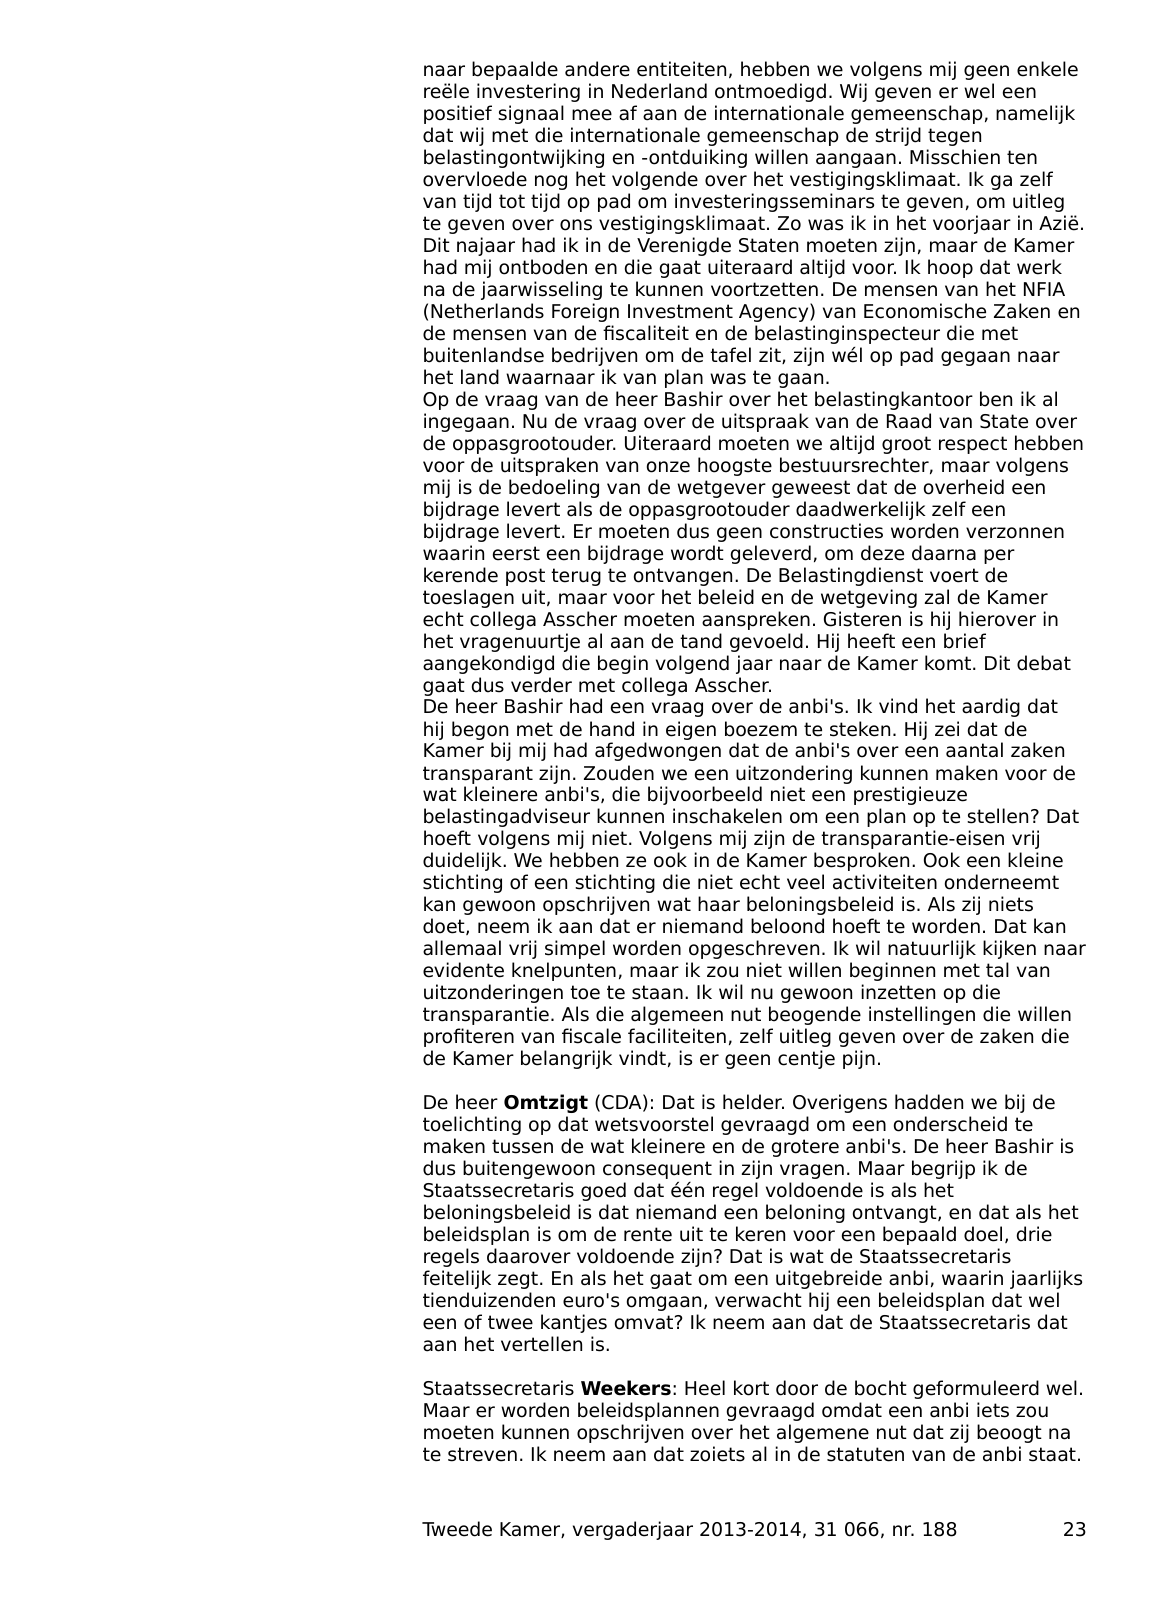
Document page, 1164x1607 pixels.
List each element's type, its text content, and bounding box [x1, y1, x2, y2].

text Op de vraag van de heer Bashir over het belastingkantoor ben ik al ingegaan. Nu de vraag over de uitspraak van de Raad van State over de oppasgrootouder. Uiteraard moeten we altijd groot respect hebben voor de uitspraken van onze hoogste bestuursrechter, maar volgens mij is de bedoeling van de wetgever geweest dat de overheid een bijdrage levert als de oppasgrootouder daadwerkelijk zelf een bijdrage levert. Er moeten dus geen constructies worden verzonnen waarin eerst een bijdrage wordt geleverd, om deze daarna per kerende post terug te ontvangen. De Belastingdienst voert de toeslagen uit, maar voor het beleid en de wetgeving zal de Kamer echt collega Asscher moeten aanspreken. Gisteren is hij hierover in het vragenuurtje al aan de tand gevoeld. Hij heeft een brief aangekondigd die begin volgend jaar naar de Kamer komt. Dit debat gaat dus verder met collega Asscher. [422, 389, 1087, 696]
text naar bepaalde andere entiteiten, hebben we volgens mij geen enkele reële investering in Nederland ontmoedigd. Wij geven er wel een positief signaal mee af aan de internationale gemeenschap, namelijk dat wij met die internationale gemeenschap de strijd tegen belastingontwijking en -ontduiking willen aangaan. Misschien ten overvloede nog het volgende over het vestigingsklimaat. Ik ga zelf van tijd tot tijd op pad om investeringsseminars te geven, om uitleg te geven over ons vestigingsklimaat. Zo was ik in het voorjaar in Azië. Dit najaar had ik in de Verenigde Staten moeten zijn, maar de Kamer had mij ontboden en die gaat uiteraard altijd voor. Ik hoop dat werk na de jaarwisseling te kunnen voortzetten. De mensen van het NFIA (Netherlands Foreign Investment Agency) van Economische Zaken en de mensen van de fiscaliteit en de belastinginspecteur die met buitenlandse bedrijven om de tafel zit, zijn wél op pad gegaan naar het land waarnaar ik van plan was te gaan. [422, 59, 1087, 389]
text De heer Bashir had een vraag over de anbi's. Ik vind het aardig dat hij begon met de hand in eigen boezem te steken. Hij zei dat de Kamer bij mij had afgedwongen dat de anbi's over een aantal zaken transparant zijn. Zouden we een uitzondering kunnen maken voor de wat kleinere anbi's, die bijvoorbeeld niet een prestigieuze belastingadviseur kunnen inschakelen om een plan op te stellen? Dat hoeft volgens mij niet. Volgens mij zijn de transparantie-eisen vrij duidelijk. We hebben ze ook in de Kamer besproken. Ook een kleine stichting of een stichting die niet echt veel activiteiten onderneemt kan gewoon opschrijven wat haar beloningsbeleid is. Als zij niets doet, neem ik aan dat er niemand beloond hoeft te worden. Dat kan allemaal vrij simpel worden opgeschreven. Ik wil natuurlijk kijken naar evidente knelpunten, maar ik zou niet willen beginnen met tal van uitzonderingen toe te staan. Ik wil nu gewoon inzetten op die transparantie. Als die algemeen nut beogende instellingen die willen profiteren van fiscale faciliteiten, zelf uitleg geven over de zaken die de Kamer belangrijk vindt, is er geen centje pijn. [422, 696, 1087, 1070]
text De heer Omtzigt (CDA): Dat is helder. Overigens hadden we bij de toelichting op dat wetsvoorstel gevraagd om een onderscheid te maken tussen de wat kleinere en de grotere anbi's. De heer Bashir is dus buitengewoon consequent in zijn vragen. Maar begrijp ik de Staatssecretaris goed dat één regel voldoende is als het beloningsbeleid is dat niemand een beloning ontvangt, en dat als het beleidsplan is om de rente uit te keren voor een bepaald doel, drie regels daarover voldoende zijn? Dat is wat de Staatssecretaris feitelijk zegt. En als het gaat om een uitgebreide anbi, waarin jaarlijks tienduizenden euro's omgaan, verwacht hij een beleidsplan dat wel een of twee kantjes omvat? Ik neem aan dat de Staatssecretaris dat aan het vertellen is. [422, 1092, 1087, 1356]
text Staatssecretaris Weekers: Heel kort door de bocht geformuleerd wel. Maar er worden beleidsplannen gevraagd omdat een anbi iets zou moeten kunnen opschrijven over het algemene nut dat zij beoogt na te streven. Ik neem aan dat zoiets al in de statuten van de anbi staat. [422, 1378, 1087, 1466]
